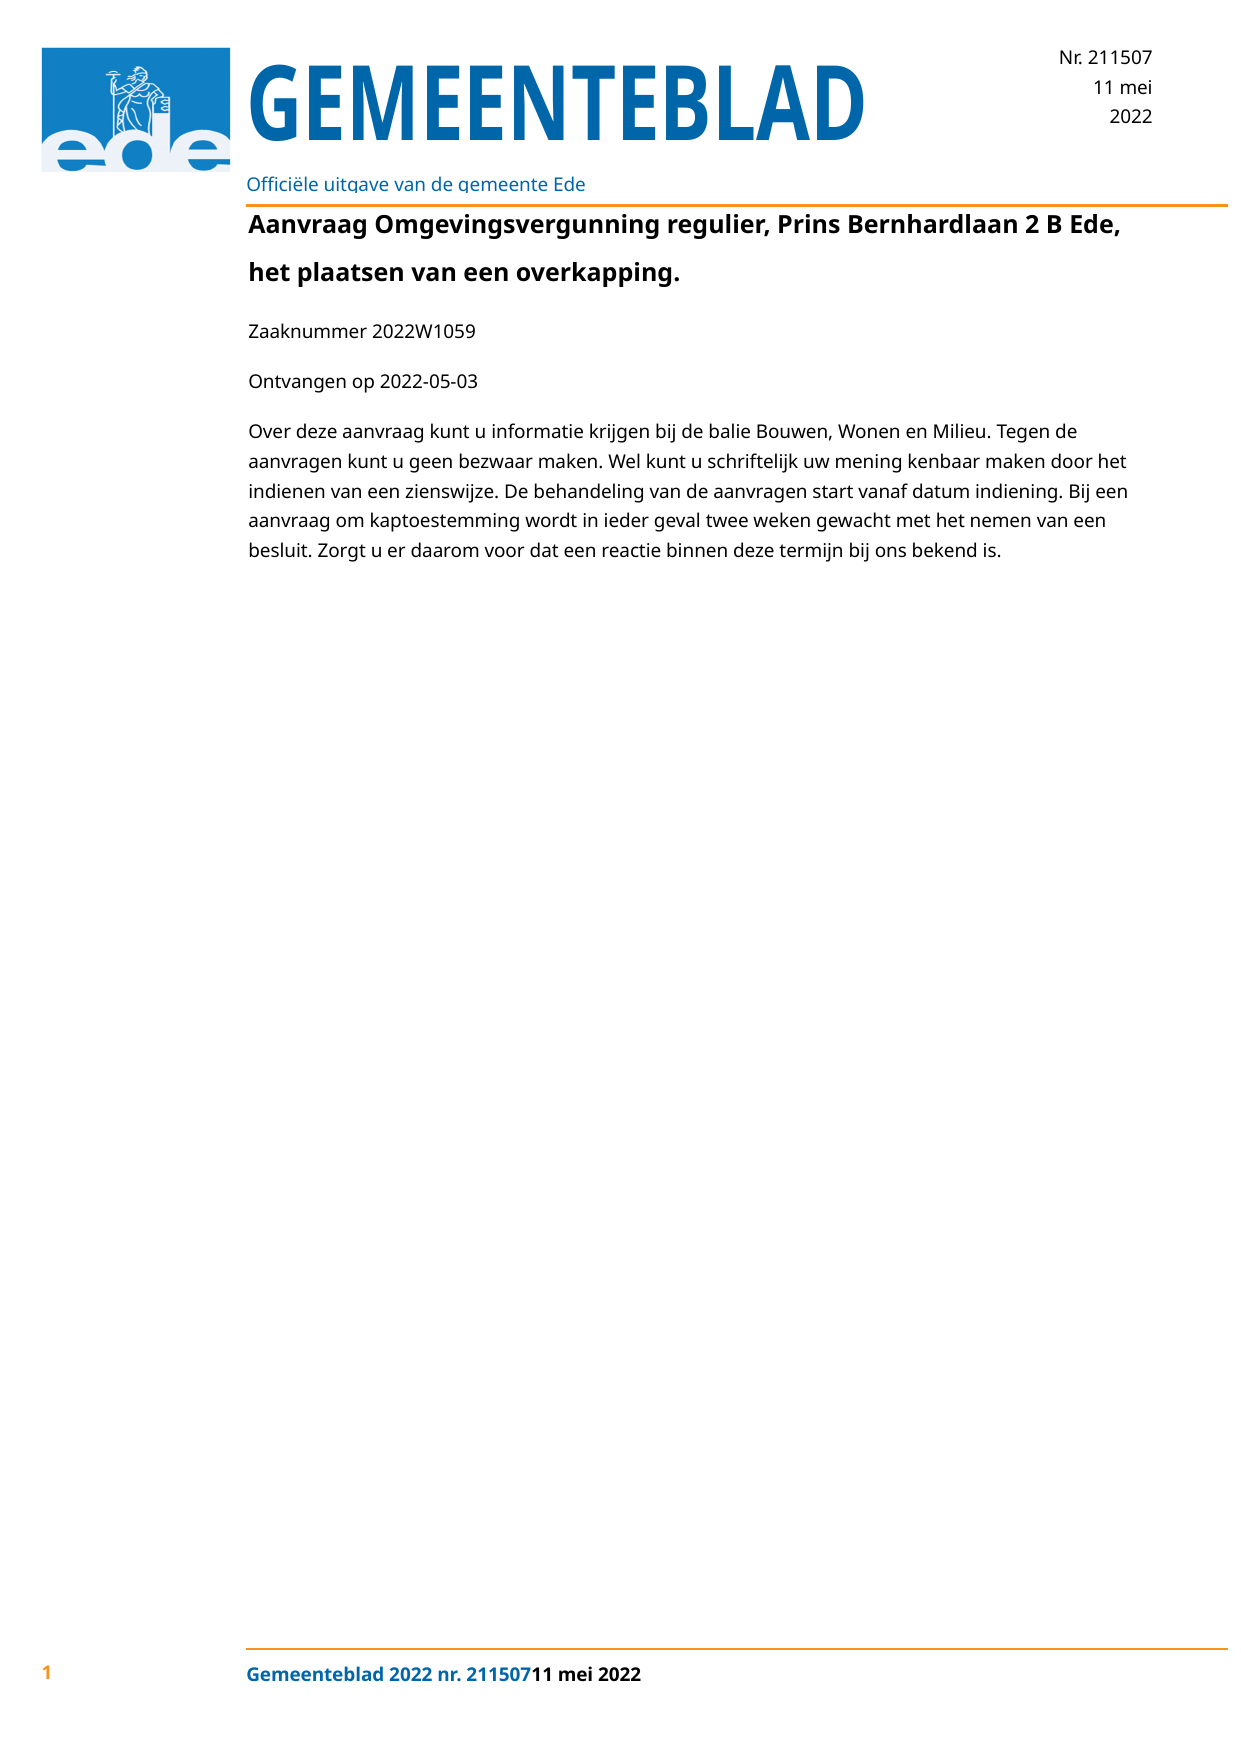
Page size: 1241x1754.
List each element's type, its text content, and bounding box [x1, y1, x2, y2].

picture [41, 47, 231, 172]
text Aanvraag Omgevingsvergunning regulier, Prins Bernhardlaan 2 B Ede, het plaatsen van een overkapping. [248, 207, 1152, 288]
text Over deze aanvraag kunt u informatie krijgen bij de balie Bouwen, Wonen en Milieu. Tegen de aanvragen kunt u geen bezwaar maken. Wel kunt u schriftelijk uw mening kenbaar maken door het indienen van een zienswijze. De behandeling van de aanvragen start vanaf datum indiening. Bij een aanvraag om kaptoestemming wordt in ieder geval twee weken gewacht met het nemen van een besluit. Zorgt u er daarom voor dat een reactie binnen deze termijn bij ons bekend is. [248, 419, 1152, 563]
text Ontvangen op 2022-05-03 [248, 368, 1152, 394]
text Zaaknummer 2022W1059 [248, 318, 1152, 344]
